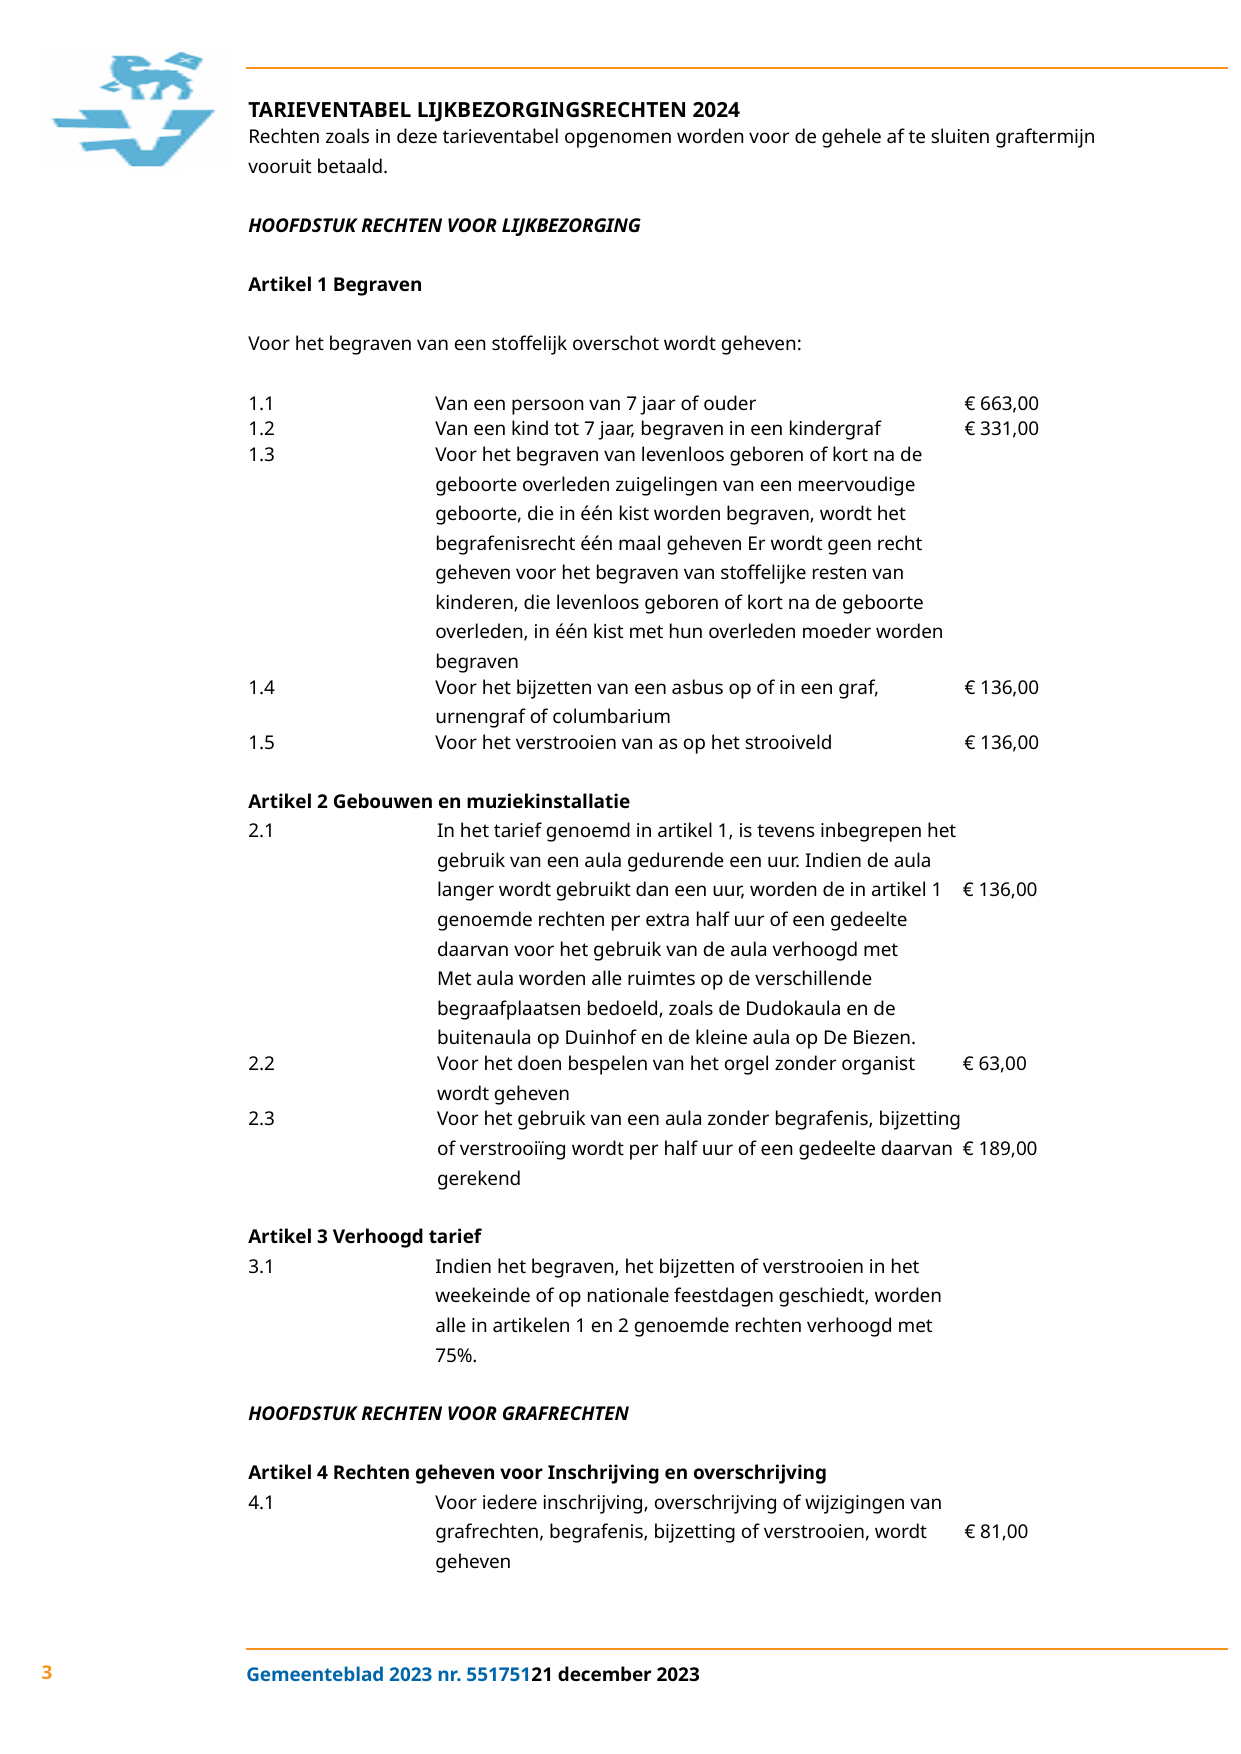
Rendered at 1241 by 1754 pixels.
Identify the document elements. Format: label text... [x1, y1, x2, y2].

table_cell Voor het begraven van levenloos geboren of kort na de geboorte overleden zuigelingen van een meervoudige geboorte, die in één kist worden begraven, wordt het begrafenisrecht één maal geheven Er wordt geen recht geheven voor het begraven van stoffelijke resten van kinderen, die levenloos geboren of kort na de geboorte overleden, in één kist met hun overleden moeder worden begraven [435, 441, 964, 674]
text Voor het begraven van een stoffelijk overschot wordt geheven: [248, 330, 1152, 356]
table_cell Voor het verstrooien van as op het strooiveld [435, 729, 964, 755]
table_header 2.1 [248, 818, 437, 1050]
table_cell Voor het bijzetten van een asbus op of in een graf, urnengraf of columbarium [435, 674, 964, 729]
picture [41, 47, 231, 172]
text TARIEVENTABEL LIJKBEZORGINGSRECHTEN 2024 [248, 95, 1152, 123]
table_cell 1.3 [248, 441, 435, 674]
table_header In het tarief genoemd in artikel 1, is tevens inbegrepen het gebruik van een aula gedurende een uur. Indien de aula langer wordt gebruikt dan een uur, worden de in artikel 1 genoemde rechten per extra half uur of een gedeelte daarvan voor het gebruik van de aula verhoogd met Met aula worden alle ruimtes op de verschillende begraafplaatsen bedoeld, zoals de Dudokaula en de buitenaula op Duinhof en de kleine aula op De Biezen. [437, 818, 963, 1050]
text Artikel 1 Begraven [248, 271, 1152, 297]
table_cell [964, 441, 1152, 674]
table_cell € 331,00 [964, 415, 1152, 441]
table_cell Voor het gebruik van een aula zonder begrafenis, bijzetting of verstrooiïng wordt per half uur of een gedeelte daarvan gerekend [437, 1106, 963, 1191]
table_cell € 136,00 [964, 674, 1152, 729]
table_cell 1.5 [248, 729, 435, 755]
table_header Indien het begraven, het bijzetten of verstrooien in het weekeinde of op nationale feestdagen geschiedt, worden alle in artikelen 1 en 2 genoemde rechten verhoogd met 75%. [435, 1253, 964, 1367]
table_header Van een persoon van 7 jaar of ouder [435, 390, 964, 415]
table_cell 1.2 [248, 415, 435, 441]
table_cell 2.3 [248, 1106, 437, 1191]
table_header 4.1 [248, 1489, 435, 1574]
table_header 1.1 [248, 390, 435, 415]
table_cell Voor het doen bespelen van het orgel zonder organist wordt geheven [437, 1050, 963, 1106]
table_header Voor iedere inschrijving, overschrijving of wijzigingen van grafrechten, begrafenis, bijzetting of verstrooien, wordt geheven [435, 1489, 964, 1574]
table_cell 2.2 [248, 1050, 437, 1106]
text Artikel 2 Gebouwen en muziekinstallatie [248, 788, 1152, 813]
text Artikel 4 Rechten geheven voor Inschrijving en overschrijving [248, 1459, 1152, 1485]
text Rechten zoals in deze tarieventabel opgenomen worden voor de gehele af te sluiten graftermijn vooruit betaald. [248, 123, 1152, 179]
table_cell € 136,00 [964, 729, 1152, 755]
table_header € 136,00 [963, 818, 1152, 1050]
text HOOFDSTUK RECHTEN VOOR GRAFRECHTEN [248, 1400, 1152, 1426]
table_cell 1.4 [248, 674, 435, 729]
table_header € 81,00 [964, 1489, 1152, 1574]
table_header € 663,00 [964, 390, 1152, 415]
table_cell € 63,00 [963, 1050, 1152, 1106]
text HOOFDSTUK RECHTEN VOOR LIJKBEZORGING [248, 212, 1152, 238]
text Artikel 3 Verhoogd tarief [248, 1223, 1152, 1249]
table_header [964, 1253, 1152, 1367]
table_cell € 189,00 [963, 1106, 1152, 1191]
table_header 3.1 [248, 1253, 435, 1367]
table_cell Van een kind tot 7 jaar, begraven in een kindergraf [435, 415, 964, 441]
